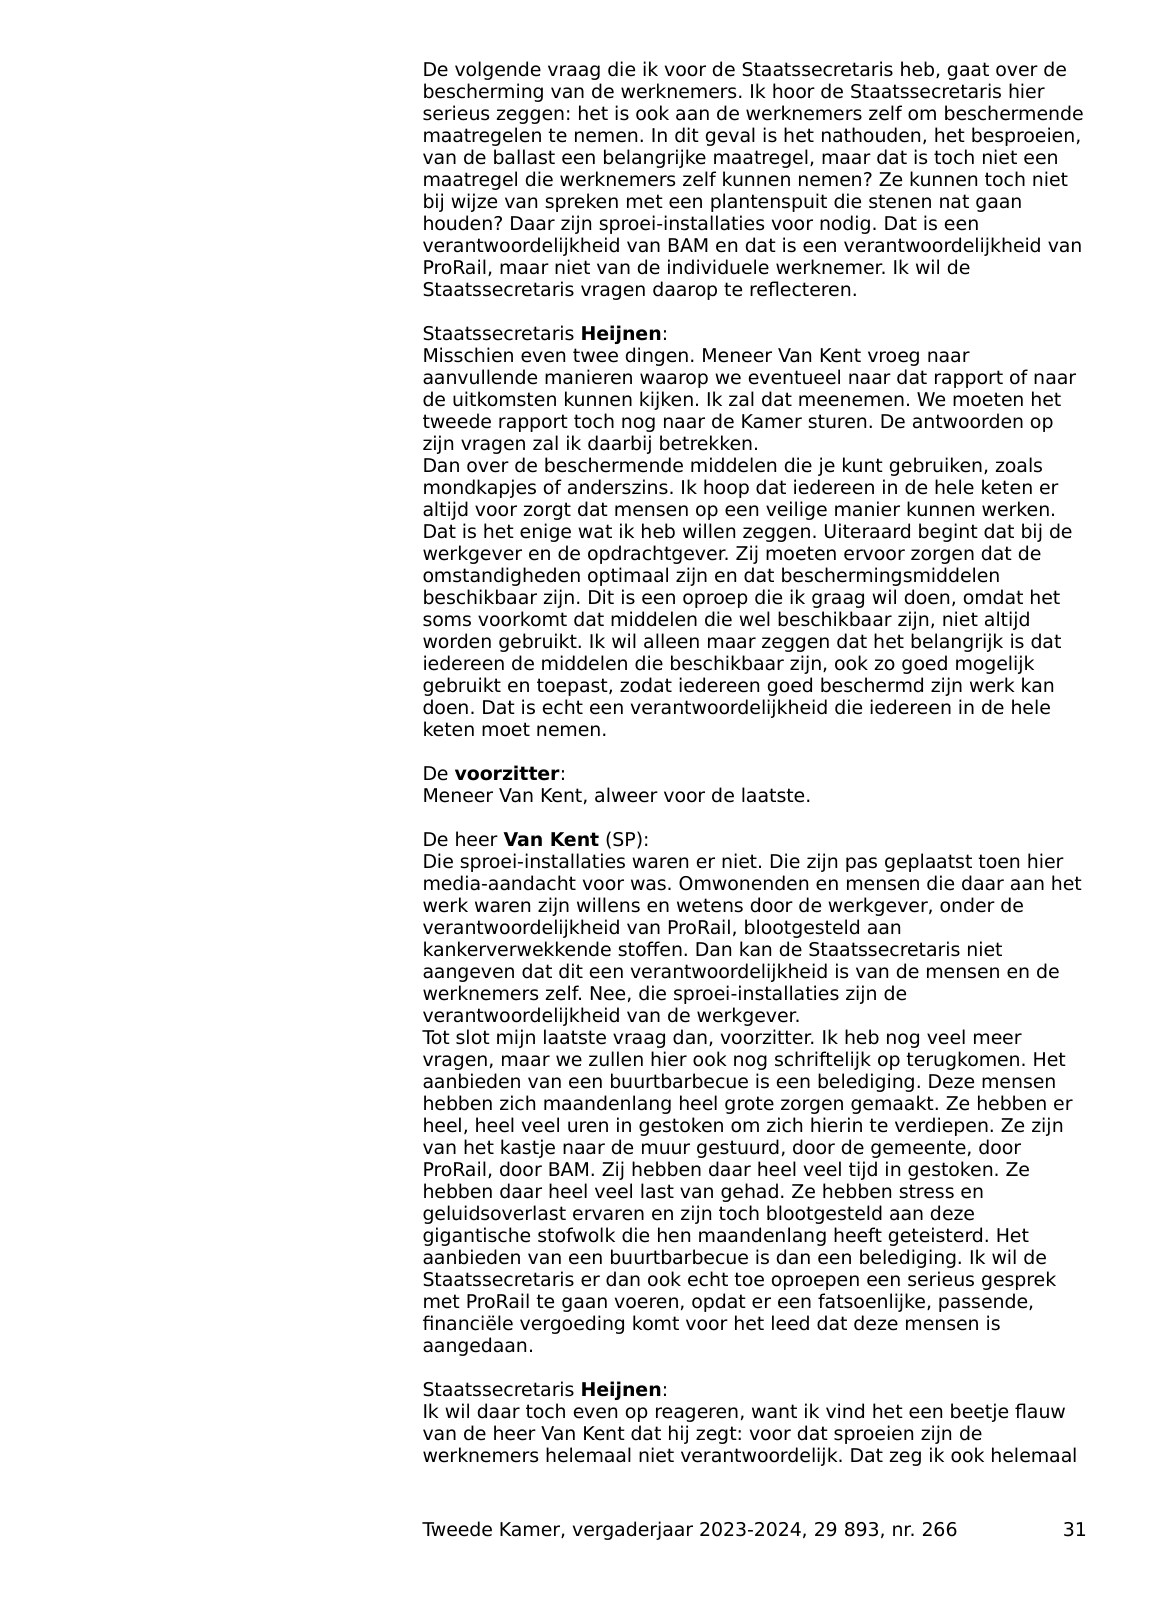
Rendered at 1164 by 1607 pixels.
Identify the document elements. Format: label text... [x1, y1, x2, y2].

text De heer Van Kent (SP): [422, 829, 1087, 851]
text Staatssecretaris Heijnen: [422, 1379, 1087, 1401]
text Meneer Van Kent, alweer voor de laatste. [422, 785, 1087, 807]
text Misschien even twee dingen. Meneer Van Kent vroeg naar aanvullende manieren waarop we eventueel naar dat rapport of naar de uitkomsten kunnen kijken. Ik zal dat meenemen. We moeten het tweede rapport toch nog naar de Kamer sturen. De antwoorden op zijn vragen zal ik daarbij betrekken. [422, 345, 1087, 455]
text Staatssecretaris Heijnen: [422, 323, 1087, 345]
text Ik wil daar toch even op reageren, want ik vind het een beetje flauw van de heer Van Kent dat hij zegt: voor dat sproeien zijn de werknemers helemaal niet verantwoordelijk. Dat zeg ik ook helemaal [422, 1401, 1087, 1467]
text Tot slot mijn laatste vraag dan, voorzitter. Ik heb nog veel meer vragen, maar we zullen hier ook nog schriftelijk op terugkomen. Het aanbieden van een buurtbarbecue is een belediging. Deze mensen hebben zich maandenlang heel grote zorgen gemaakt. Ze hebben er heel, heel veel uren in gestoken om zich hierin te verdiepen. Ze zijn van het kastje naar de muur gestuurd, door de gemeente, door ProRail, door BAM. Zij hebben daar heel veel tijd in gestoken. Ze hebben daar heel veel last van gehad. Ze hebben stress en geluidsoverlast ervaren en zijn toch blootgesteld aan deze gigantische stofwolk die hen maandenlang heeft geteisterd. Het aanbieden van een buurtbarbecue is dan een belediging. Ik wil de Staatssecretaris er dan ook echt toe oproepen een serieus gesprek met ProRail te gaan voeren, opdat er een fatsoenlijke, passende, financiële vergoeding komt voor het leed dat deze mensen is aangedaan. [422, 1027, 1087, 1356]
text Die sproei-installaties waren er niet. Die zijn pas geplaatst toen hier media-aandacht voor was. Omwonenden en mensen die daar aan het werk waren zijn willens en wetens door de werkgever, onder de verantwoordelijkheid van ProRail, blootgesteld aan kankerverwekkende stoffen. Dan kan de Staatssecretaris niet aangeven dat dit een verantwoordelijkheid is van de mensen en de werknemers zelf. Nee, die sproei-installaties zijn de verantwoordelijkheid van de werkgever. [422, 851, 1087, 1027]
text De voorzitter: [422, 763, 1087, 785]
text Dan over de beschermende middelen die je kunt gebruiken, zoals mondkapjes of anderszins. Ik hoop dat iedereen in de hele keten er altijd voor zorgt dat mensen op een veilige manier kunnen werken. Dat is het enige wat ik heb willen zeggen. Uiteraard begint dat bij de werkgever en de opdrachtgever. Zij moeten ervoor zorgen dat de omstandigheden optimaal zijn en dat beschermingsmiddelen beschikbaar zijn. Dit is een oproep die ik graag wil doen, omdat het soms voorkomt dat middelen die wel beschikbaar zijn, niet altijd worden gebruikt. Ik wil alleen maar zeggen dat het belangrijk is dat iedereen de middelen die beschikbaar zijn, ook zo goed mogelijk gebruikt en toepast, zodat iedereen goed beschermd zijn werk kan doen. Dat is echt een verantwoordelijkheid die iedereen in de hele keten moet nemen. [422, 455, 1087, 741]
text De volgende vraag die ik voor de Staatssecretaris heb, gaat over de bescherming van de werknemers. Ik hoor de Staatssecretaris hier serieus zeggen: het is ook aan de werknemers zelf om beschermende maatregelen te nemen. In dit geval is het nathouden, het besproeien, van de ballast een belangrijke maatregel, maar dat is toch niet een maatregel die werknemers zelf kunnen nemen? Ze kunnen toch niet bij wijze van spreken met een plantenspuit die stenen nat gaan houden? Daar zijn sproei-installaties voor nodig. Dat is een verantwoordelijkheid van BAM en dat is een verantwoordelijkheid van ProRail, maar niet van de individuele werknemer. Ik wil de Staatssecretaris vragen daarop te reflecteren. [422, 59, 1087, 301]
